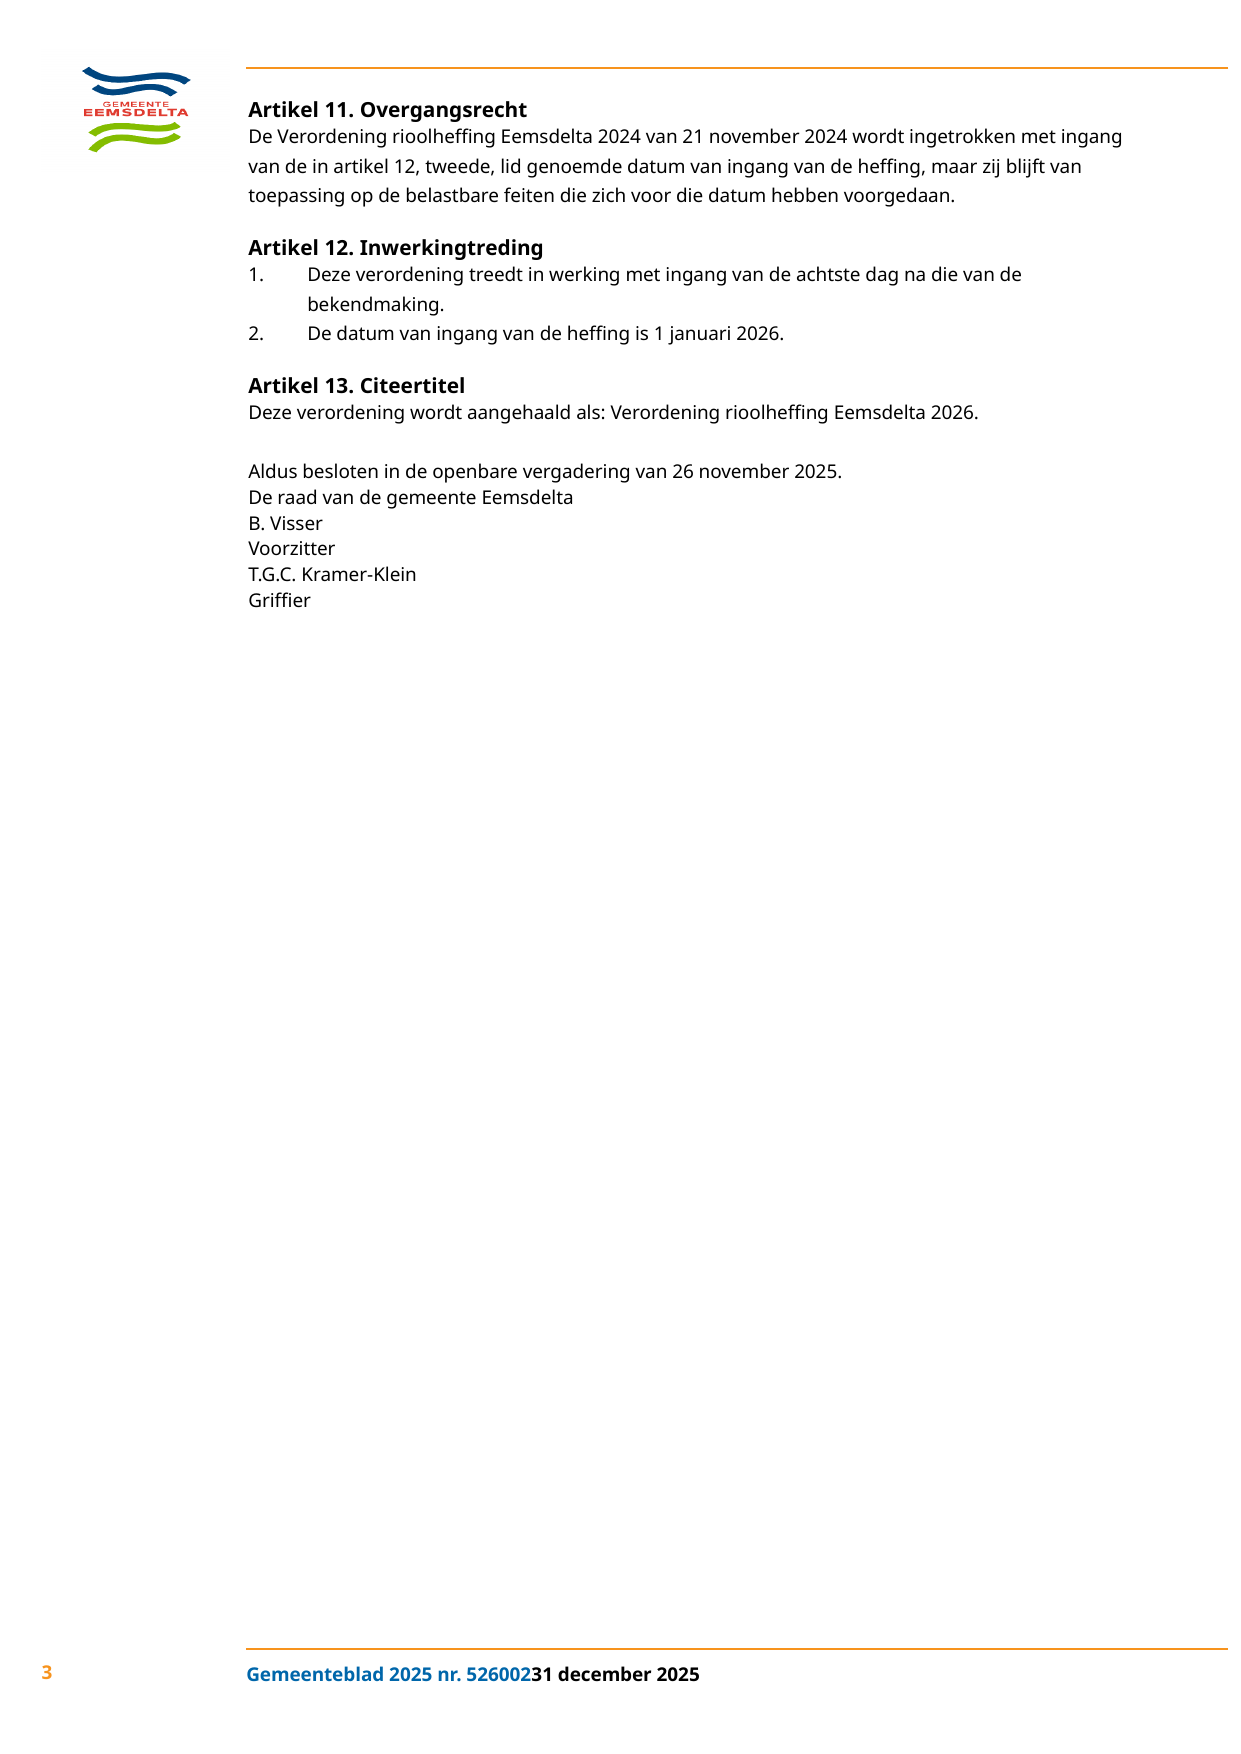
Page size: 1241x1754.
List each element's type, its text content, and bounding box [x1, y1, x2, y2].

text Artikel 11. Overgangsrecht [248, 95, 1152, 123]
text T.G.C. Kramer-Klein [248, 561, 1152, 587]
text Griffier [248, 587, 1152, 613]
text Artikel 12. Inwerkingtreding [248, 233, 1152, 261]
text B. Visser [248, 510, 1152, 536]
picture [41, 47, 231, 172]
text Deze verordening wordt aangehaald als: Verordening rioolheffing Eemsdelta 2026. [248, 399, 1152, 425]
list Deze verordening treedt in werking met ingang van de achtste dag na die van de bekendmaking. [248, 261, 1152, 317]
text De raad van de gemeente Eemsdelta [248, 484, 1152, 510]
text Artikel 13. Citeertitel [248, 371, 1152, 399]
text De Verordening rioolheffing Eemsdelta 2024 van 21 november 2024 wordt ingetrokken met ingang van de in artikel 12, tweede, lid genoemde datum van ingang van de heffing, maar zij blijft van toepassing op de belastbare feiten die zich voor die datum hebben voorgedaan. [248, 123, 1152, 208]
text Aldus besloten in de openbare vergadering van 26 november 2025. [248, 458, 1152, 484]
list De datum van ingang van de heffing is 1 januari 2026. [248, 320, 1152, 346]
text Voorzitter [248, 536, 1152, 561]
